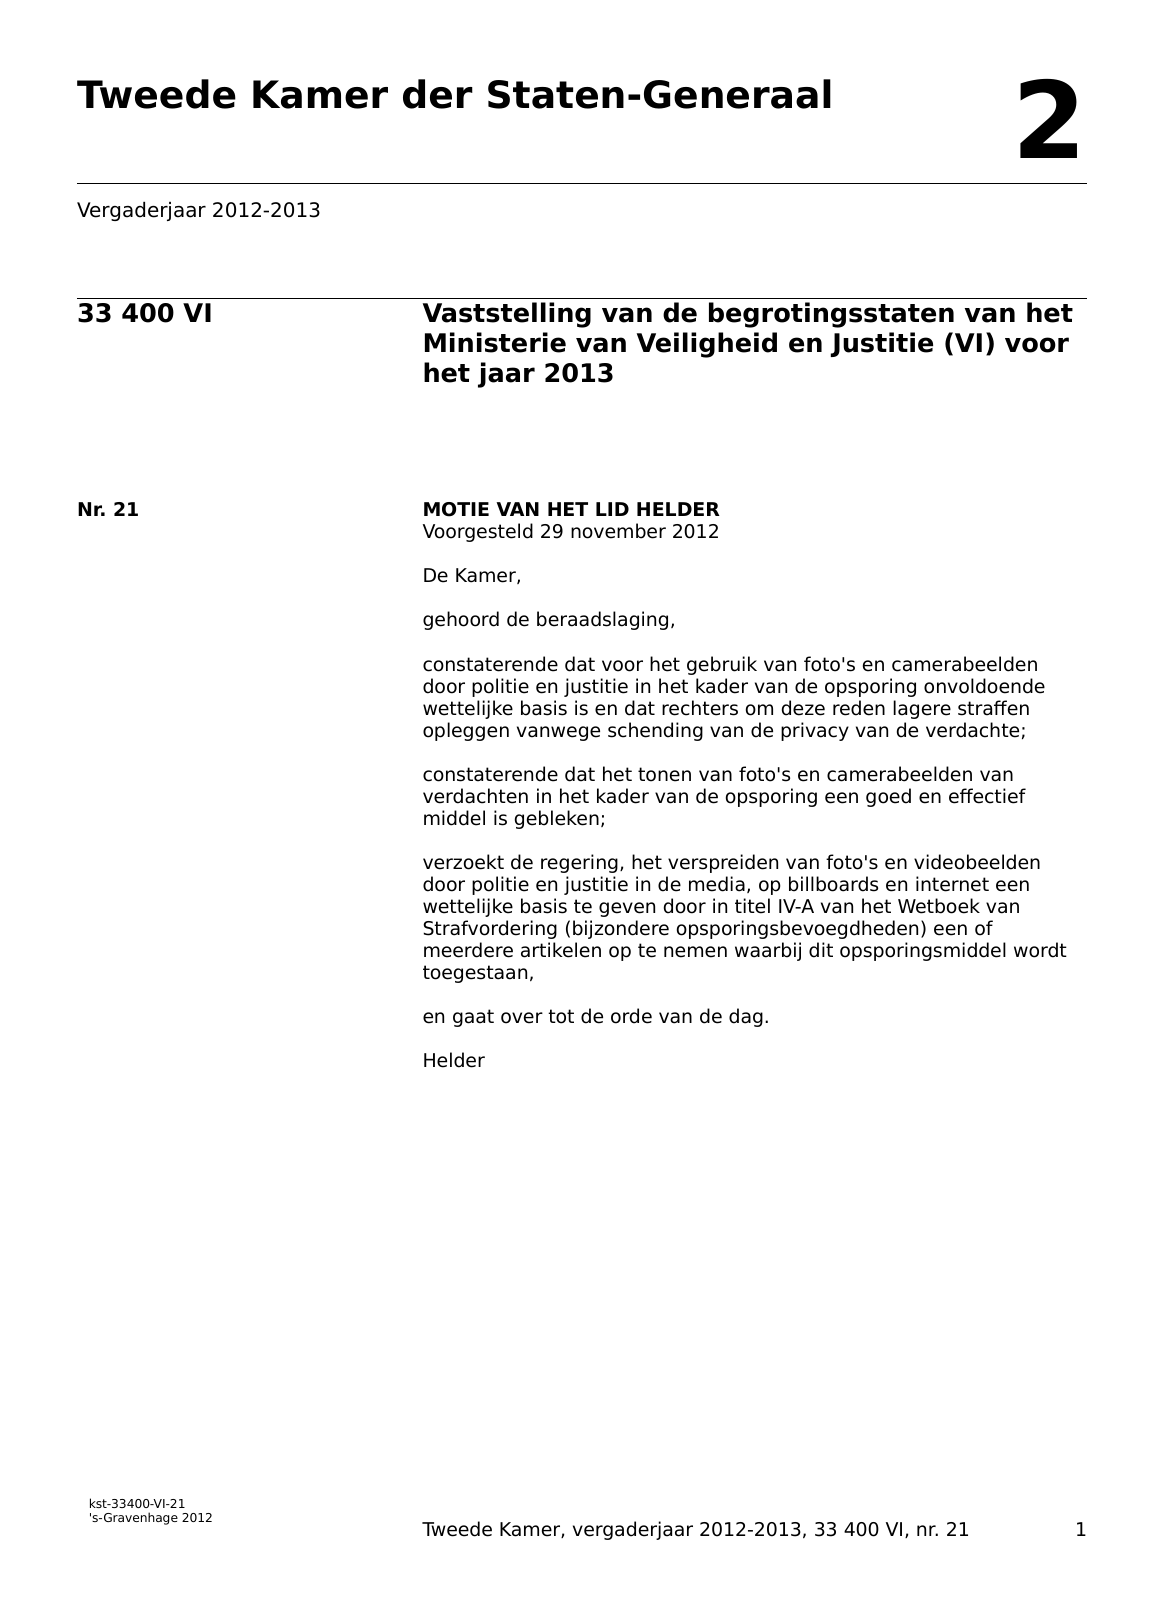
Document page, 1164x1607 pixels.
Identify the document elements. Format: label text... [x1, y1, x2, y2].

subtitle 33 400 VI Vaststelling van de begrotingsstaten van het Ministerie van Veiligheid en Justitie (VI) voor het jaar 2013 [77, 299, 1087, 388]
text constaterende dat het tonen van foto's en camerabeelden van verdachten in het kader van de opsporing een goed en effectief middel is gebleken; [422, 764, 1087, 829]
text 's-Gravenhage 2012 [88, 1511, 323, 1525]
subtitle Nr. 21 MOTIE VAN HET LID HELDER [77, 499, 1087, 521]
text Voorgesteld 29 november 2012 [422, 521, 1087, 543]
text en gaat over tot de orde van de dag. [422, 1006, 1087, 1028]
text constaterende dat voor het gebruik van foto's en camerabeelden door politie en justitie in het kader van de opsporing onvoldoende wettelijke basis is en dat rechters om deze reden lagere straffen opleggen vanwege schending van de privacy van de verdachte; [422, 653, 1087, 741]
text Helder [422, 1050, 1087, 1072]
text De Kamer, [422, 565, 1087, 587]
text verzoekt de regering, het verspreiden van foto's en videobeelden door politie en justitie in de media, op billboards en internet een wettelijke basis te geven door in titel IV-A van het Wetboek van Strafvordering (bijzondere opsporingsbevoegdheden) een of meerdere artikelen op te nemen waarbij dit opsporingsmiddel wordt toegestaan, [422, 852, 1087, 984]
table_cell Vergaderjaar 2012-2013 [77, 184, 1087, 298]
table_header 2 [886, 59, 1087, 183]
table_header Tweede Kamer der Staten-Generaal [77, 59, 886, 183]
text kst-33400-VI-21 [88, 1497, 323, 1511]
text gehoord de beraadslaging, [422, 609, 1087, 631]
